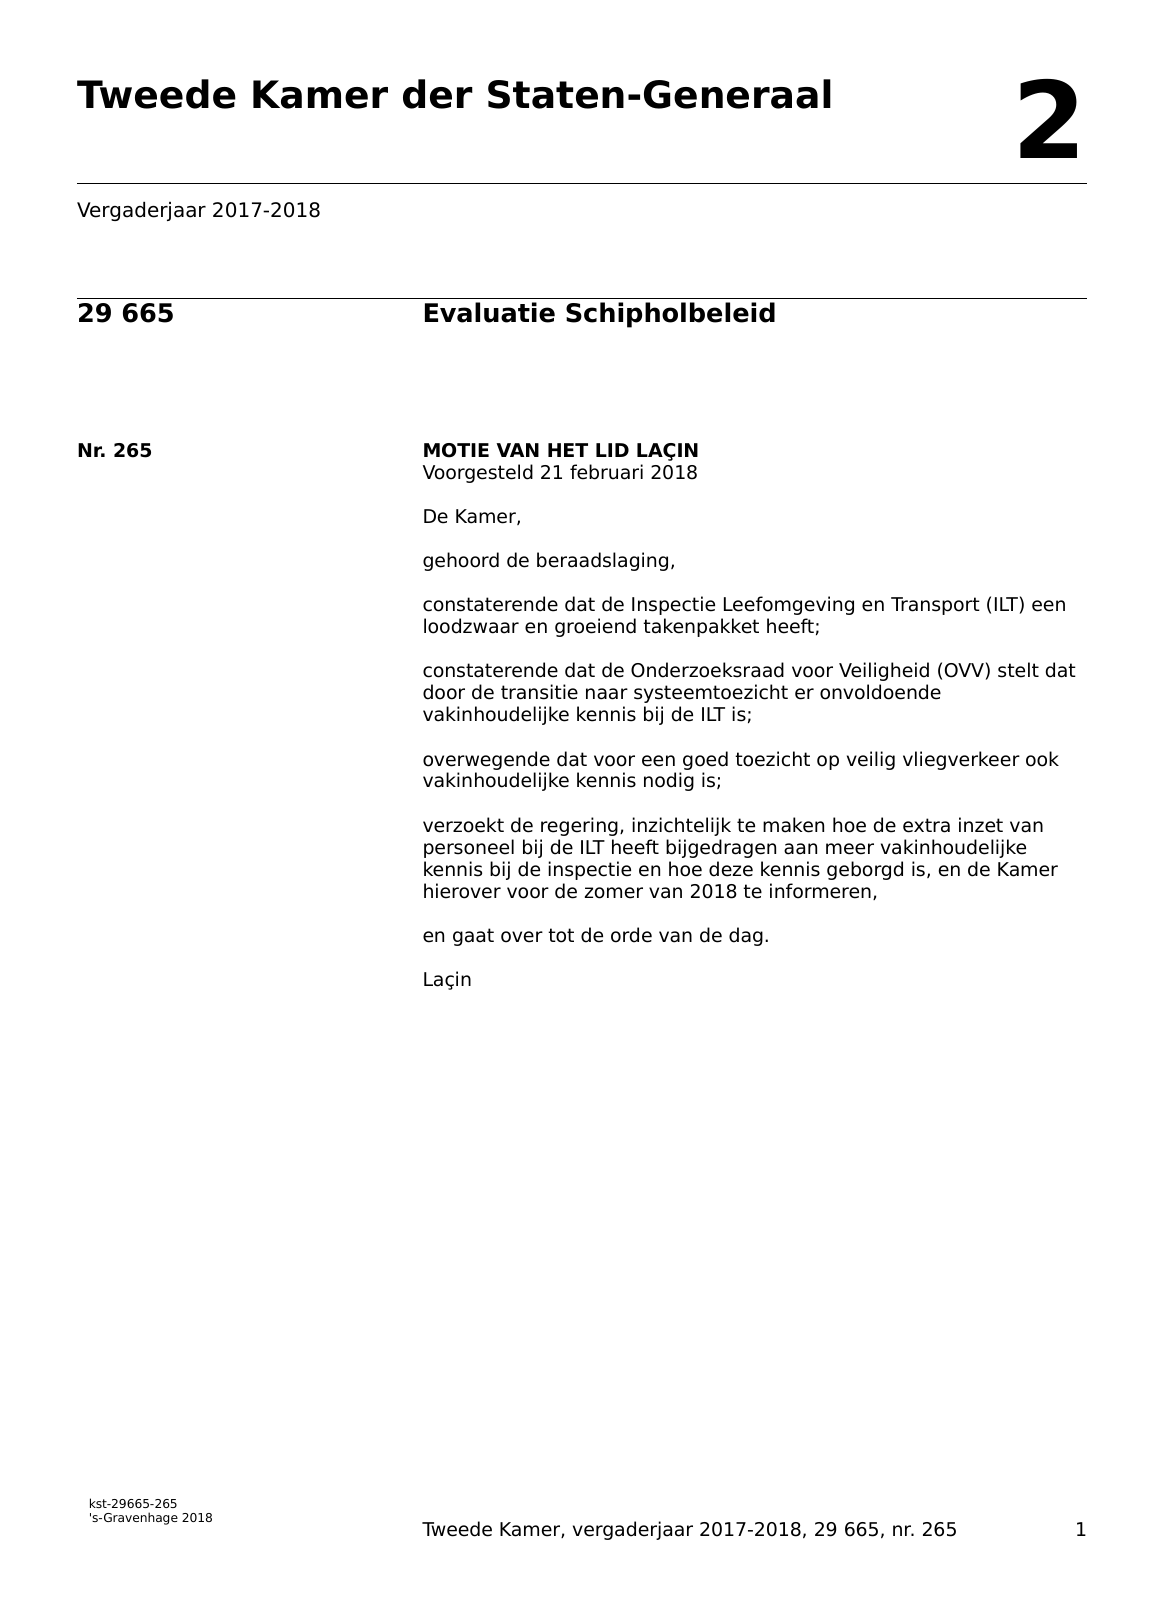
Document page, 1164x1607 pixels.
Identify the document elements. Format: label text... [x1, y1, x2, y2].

text Voorgesteld 21 februari 2018 [422, 462, 1087, 484]
text constaterende dat de Onderzoeksraad voor Veiligheid (OVV) stelt dat door de transitie naar systeemtoezicht er onvoldoende vakinhoudelijke kennis bij de ILT is; [422, 660, 1087, 726]
subtitle 29 665 Evaluatie Schipholbeleid [77, 299, 1087, 329]
text Laçin [422, 969, 1087, 991]
text De Kamer, [422, 506, 1087, 528]
table_cell Vergaderjaar 2017-2018 [77, 184, 1087, 298]
text overwegende dat voor een goed toezicht op veilig vliegverkeer ook vakinhoudelijke kennis nodig is; [422, 748, 1087, 792]
table_header Tweede Kamer der Staten-Generaal [77, 59, 886, 183]
text 's-Gravenhage 2018 [88, 1511, 323, 1525]
table_header 2 [886, 59, 1087, 183]
text gehoord de beraadslaging, [422, 550, 1087, 572]
text kst-29665-265 [88, 1497, 323, 1511]
text constaterende dat de Inspectie Leefomgeving en Transport (ILT) een loodzwaar en groeiend takenpakket heeft; [422, 594, 1087, 638]
subtitle Nr. 265 MOTIE VAN HET LID LAÇIN [77, 440, 1087, 462]
text verzoekt de regering, inzichtelijk te maken hoe de extra inzet van personeel bij de ILT heeft bijgedragen aan meer vakinhoudelijke kennis bij de inspectie en hoe deze kennis geborgd is, en de Kamer hierover voor de zomer van 2018 te informeren, [422, 814, 1087, 902]
text en gaat over tot de orde van de dag. [422, 925, 1087, 947]
